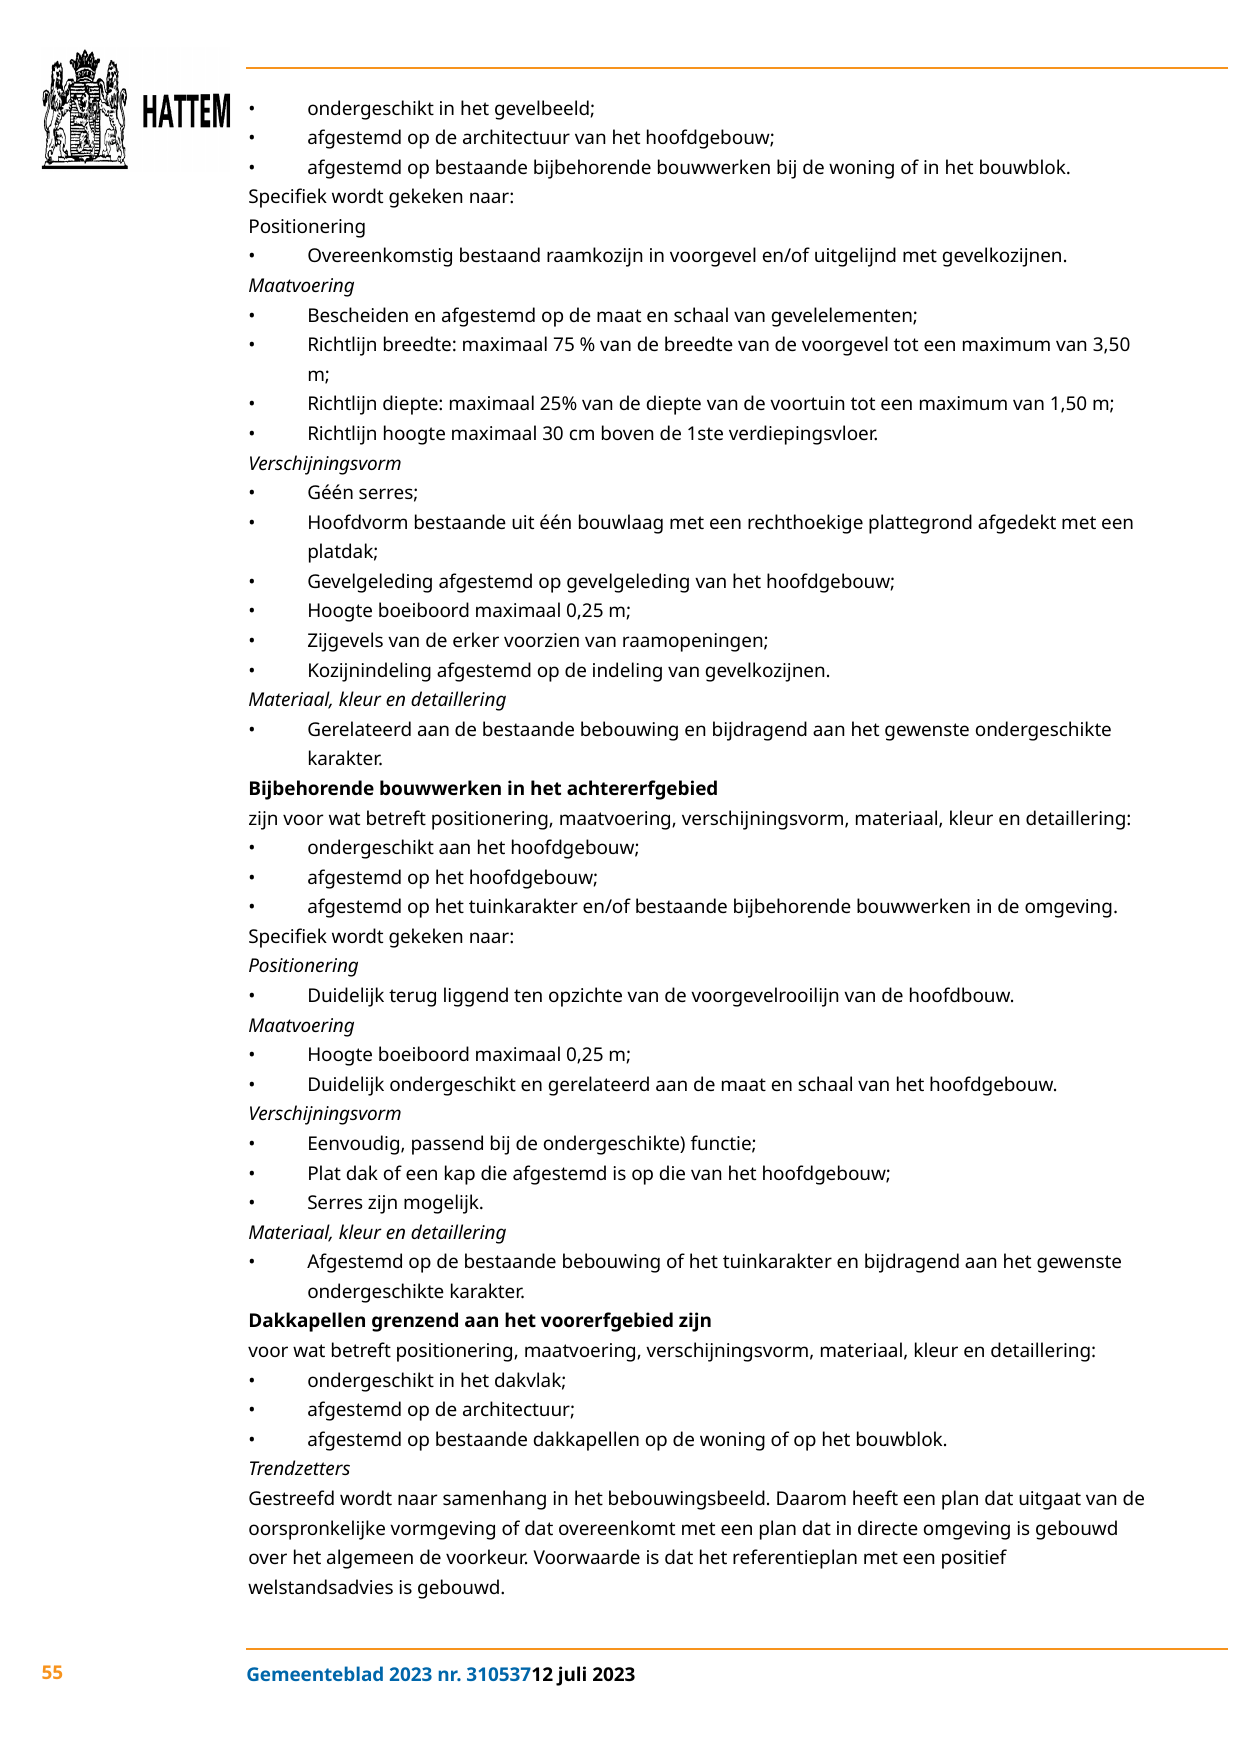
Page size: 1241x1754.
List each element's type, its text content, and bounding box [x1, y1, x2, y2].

text Verschijningsvorm [248, 450, 1152, 476]
list Afgestemd op de bestaande bebouwing of het tuinkarakter en bijdragend aan het gewenste ondergeschikte karakter. [248, 1248, 1152, 1304]
list Zijgevels van de erker voorzien van raamopeningen; [248, 627, 1152, 653]
list Plat dak of een kap die afgestemd is op die van het hoofdgebouw; [248, 1160, 1152, 1186]
text zijn voor wat betreft positionering, maatvoering, verschijningsvorm, materiaal, kleur en detaillering: [248, 805, 1152, 831]
list Richtlijn breedte: maximaal 75 % van de breedte van de voorgevel tot een maximum van 3,50 m; [248, 331, 1152, 387]
list Hoogte boeiboord maximaal 0,25 m; [248, 598, 1152, 623]
list Richtlijn diepte: maximaal 25% van de diepte van de voortuin tot een maximum van 1,50 m; [248, 391, 1152, 416]
list Gerelateerd aan de bestaande bebouwing en bijdragend aan het gewenste ondergeschikte karakter. [248, 716, 1152, 771]
text voor wat betreft positionering, maatvoering, verschijningsvorm, materiaal, kleur en detaillering: [248, 1337, 1152, 1363]
list afgestemd op de architectuur van het hoofdgebouw; [248, 124, 1152, 150]
list Hoogte boeiboord maximaal 0,25 m; [248, 1041, 1152, 1067]
list Kozijnindeling afgestemd op de indeling van gevelkozijnen. [248, 657, 1152, 683]
list afgestemd op bestaande dakkapellen op de woning of op het bouwblok. [248, 1426, 1152, 1452]
list Géén serres; [248, 479, 1152, 505]
text Positionering [248, 213, 1152, 239]
text Maatvoering [248, 1012, 1152, 1038]
list ondergeschikt aan het hoofdgebouw; [248, 834, 1152, 860]
list ondergeschikt in het dakvlak; [248, 1367, 1152, 1393]
text Trendzetters [248, 1456, 1152, 1481]
text Gestreefd wordt naar samenhang in het bebouwingsbeeld. Daarom heeft een plan dat uitgaat van de oorspronkelijke vormgeving of dat overeenkomt met een plan dat in directe omgeving is gebouwd over het algemeen de voorkeur. Voorwaarde is dat het referentieplan met een positief welstandsadvies is gebouwd. [248, 1485, 1152, 1600]
list afgestemd op het hoofdgebouw; [248, 864, 1152, 890]
text Materiaal, kleur en detaillering [248, 1219, 1152, 1245]
text Bijbehorende bouwwerken in het achtererfgebied [248, 775, 1152, 801]
list Hoofdvorm bestaande uit één bouwlaag met een rechthoekige plattegrond afgedekt met een platdak; [248, 509, 1152, 564]
list Gevelgeleding afgestemd op gevelgeleding van het hoofdgebouw; [248, 568, 1152, 594]
text Specifiek wordt gekeken naar: [248, 923, 1152, 949]
list Overeenkomstig bestaand raamkozijn in voorgevel en/of uitgelijnd met gevelkozijnen. [248, 243, 1152, 268]
list afgestemd op bestaande bijbehorende bouwwerken bij de woning of in het bouwblok. [248, 154, 1152, 180]
text Specifiek wordt gekeken naar: [248, 183, 1152, 209]
list afgestemd op het tuinkarakter en/of bestaande bijbehorende bouwwerken in de omgeving. [248, 893, 1152, 919]
picture [41, 47, 231, 172]
list Duidelijk ondergeschikt en gerelateerd aan de maat en schaal van het hoofdgebouw. [248, 1071, 1152, 1097]
text Verschijningsvorm [248, 1101, 1152, 1126]
list Richtlijn hoogte maximaal 30 cm boven de 1ste verdiepingsvloer. [248, 420, 1152, 446]
text Materiaal, kleur en detaillering [248, 686, 1152, 712]
text Maatvoering [248, 272, 1152, 298]
list Serres zijn mogelijk. [248, 1189, 1152, 1215]
list Duidelijk terug liggend ten opzichte van de voorgevelrooilijn van de hoofdbouw. [248, 982, 1152, 1008]
list Eenvoudig, passend bij de ondergeschikte) functie; [248, 1130, 1152, 1156]
text Positionering [248, 953, 1152, 978]
text Dakkapellen grenzend aan het voorerfgebied zijn [248, 1308, 1152, 1333]
list ondergeschikt in het gevelbeeld; [248, 95, 1152, 121]
list afgestemd op de architectuur; [248, 1396, 1152, 1422]
list Bescheiden en afgestemd op de maat en schaal van gevelelementen; [248, 302, 1152, 328]
